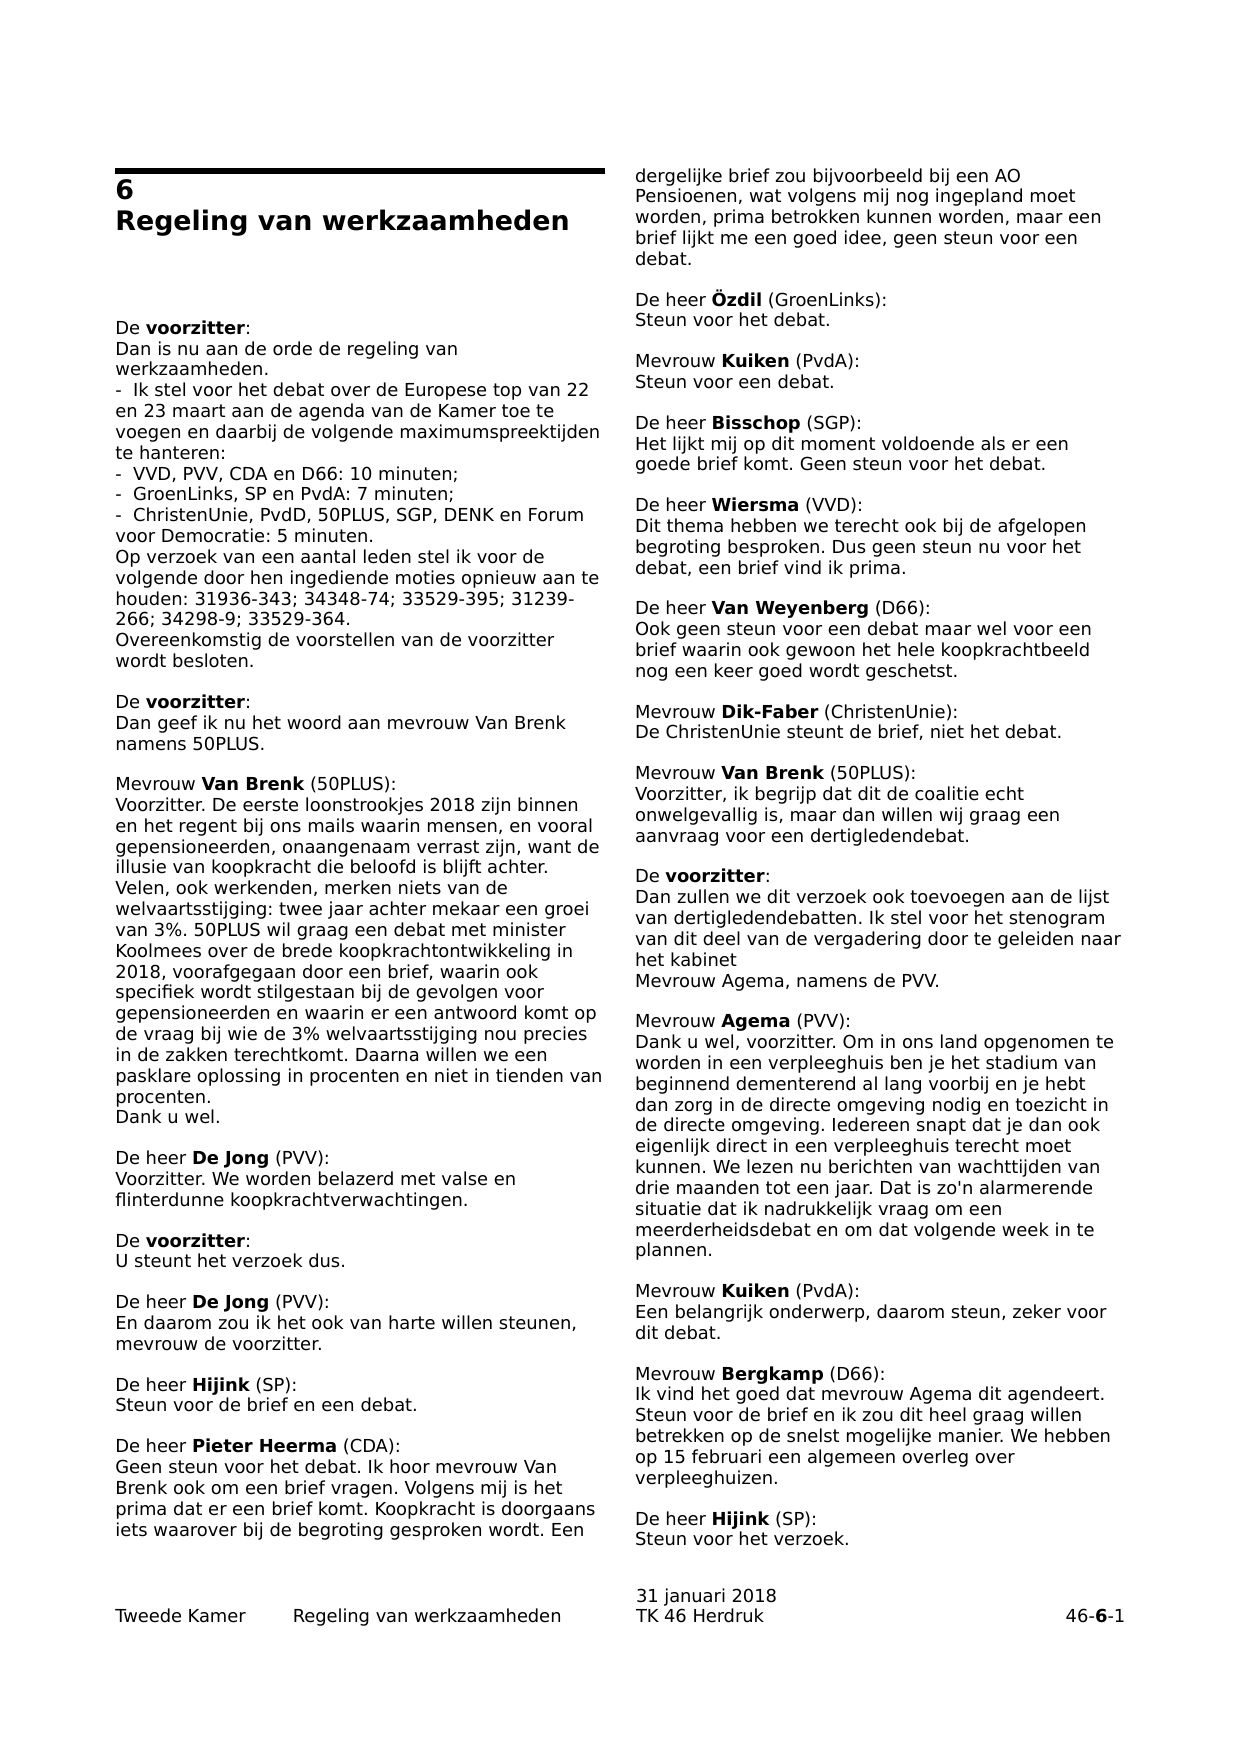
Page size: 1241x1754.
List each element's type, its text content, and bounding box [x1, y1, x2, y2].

text Dank u wel, voorzitter. Om in ons land opgenomen te worden in een verpleeghuis ben je het stadium van beginnend dementerend al lang voorbij en je hebt dan zorg in de directe omgeving nodig en toezicht in de directe omgeving. Iedereen snapt dat je dan ook eigenlijk direct in een verpleeghuis terecht moet kunnen. We lezen nu berichten van wachttijden van drie maanden tot een jaar. Dat is zo'n alarmerende situatie dat ik nadrukkelijk vraag om een meerderheidsdebat en om dat volgende week in te plannen. [635, 1032, 1125, 1261]
text Voorzitter. We worden belazerd met valse en flinterdunne koopkrachtverwachtingen. [115, 1169, 605, 1211]
text De ChristenUnie steunt de brief, niet het debat. [635, 722, 1125, 743]
text Een belangrijk onderwerp, daarom steun, zeker voor dit debat. [635, 1302, 1125, 1343]
title 6 Regeling van werkzaamheden [115, 174, 605, 237]
text Mevrouw Kuiken (PvdA): [635, 351, 1125, 372]
text De heer Hijink (SP): [635, 1508, 1125, 1529]
text Ik vind het goed dat mevrouw Agema dit agendeert. Steun voor de brief en ik zou dit heel graag willen betrekken op de snelst mogelijke manier. We hebben op 15 februari een algemeen overleg over verpleeghuizen. [635, 1384, 1125, 1488]
text U steunt het verzoek dus. [115, 1251, 605, 1272]
text De heer Bisschop (SGP): [635, 413, 1125, 433]
text De heer Pieter Heerma (CDA): [115, 1436, 605, 1457]
text dergelijke brief zou bijvoorbeeld bij een AO Pensioenen, wat volgens mij nog ingepland moet worden, prima betrokken kunnen worden, maar een brief lijkt me een goed idee, geen steun voor een debat. [635, 165, 1125, 269]
text Mevrouw Agema, namens de PVV. [635, 970, 1125, 991]
text Steun voor een debat. [635, 372, 1125, 393]
text Dit thema hebben we terecht ook bij de afgelopen begroting besproken. Dus geen steun nu voor het debat, een brief vind ik prima. [635, 516, 1125, 578]
text De heer Van Weyenberg (D66): [635, 598, 1125, 619]
text De voorzitter: [115, 318, 605, 338]
text Dank u wel. [115, 1107, 605, 1128]
text De heer Wiersma (VVD): [635, 495, 1125, 516]
text Mevrouw Van Brenk (50PLUS): [115, 774, 605, 795]
list GroenLinks, SP en PvdA: 7 minuten; [115, 484, 605, 505]
text Dan geef ik nu het woord aan mevrouw Van Brenk namens 50PLUS. [115, 712, 605, 754]
text De heer De Jong (PVV): [115, 1292, 605, 1313]
text Dan is nu aan de orde de regeling van werkzaamheden. [115, 338, 605, 380]
list Ik stel voor het debat over de Europese top van 22 en 23 maart aan de agenda van de Kamer toe te voegen en daarbij de volgende maximumspreektijden te hanteren: [115, 380, 605, 463]
text De heer Özdil (GroenLinks): [635, 289, 1125, 310]
text Op verzoek van een aantal leden stel ik voor de volgende door hen ingediende moties opnieuw aan te houden: 31936-343; 34348-74; 33529-395; 31239-266; 34298-9; 33529-364. [115, 547, 605, 630]
list VVD, PVV, CDA en D66: 10 minuten; [115, 463, 605, 484]
text Ook geen steun voor een debat maar wel voor een brief waarin ook gewoon het hele koopkrachtbeeld nog een keer goed wordt geschetst. [635, 619, 1125, 681]
text Voorzitter. De eerste loonstrookjes 2018 zijn binnen en het regent bij ons mails waarin mensen, en vooral gepensioneerden, onaangenaam verrast zijn, want de illusie van koopkracht die beloofd is blijft achter. Velen, ook werkenden, merken niets van de welvaartsstijging: twee jaar achter mekaar een groei van 3%. 50PLUS wil graag een debat met minister Koolmees over de brede koopkrachtontwikkeling in 2018, voorafgegaan door een brief, waarin ook specifiek wordt stilgestaan bij de gevolgen voor gepensioneerden en waarin er een antwoord komt op de vraag bij wie de 3% welvaartsstijging nou precies in de zakken terechtkomt. Daarna willen we een pasklare oplossing in procenten en niet in tienden van procenten. [115, 795, 605, 1107]
text De voorzitter: [115, 692, 605, 712]
text Steun voor de brief en een debat. [115, 1395, 605, 1416]
text Mevrouw Bergkamp (D66): [635, 1363, 1125, 1384]
text Het lijkt mij op dit moment voldoende als er een goede brief komt. Geen steun voor het debat. [635, 433, 1125, 475]
text Steun voor het debat. [635, 310, 1125, 331]
text Mevrouw Kuiken (PvdA): [635, 1281, 1125, 1302]
text De heer De Jong (PVV): [115, 1148, 605, 1169]
text Mevrouw Dik-Faber (ChristenUnie): [635, 701, 1125, 722]
text Geen steun voor het debat. Ik hoor mevrouw Van Brenk ook om een brief vragen. Volgens mij is het prima dat er een brief komt. Koopkracht is doorgaans iets waarover bij de begroting gesproken wordt. Een [115, 1457, 605, 1540]
text Steun voor het verzoek. [635, 1529, 1125, 1550]
text De heer Hijink (SP): [115, 1374, 605, 1395]
text Voorzitter, ik begrijp dat dit de coalitie echt onwelgevallig is, maar dan willen wij graag een aanvraag voor een dertigledendebat. [635, 784, 1125, 846]
text Overeenkomstig de voorstellen van de voorzitter wordt besloten. [115, 630, 605, 672]
text De voorzitter: [635, 866, 1125, 887]
text De voorzitter: [115, 1231, 605, 1251]
text En daarom zou ik het ook van harte willen steunen, mevrouw de voorzitter. [115, 1313, 605, 1354]
text Dan zullen we dit verzoek ook toevoegen aan de lijst van dertigledendebatten. Ik stel voor het stenogram van dit deel van de vergadering door te geleiden naar het kabinet [635, 887, 1125, 970]
list ChristenUnie, PvdD, 50PLUS, SGP, DENK en Forum voor Democratie: 5 minuten. [115, 505, 605, 547]
text Mevrouw Agema (PVV): [635, 1011, 1125, 1032]
text Mevrouw Van Brenk (50PLUS): [635, 763, 1125, 784]
